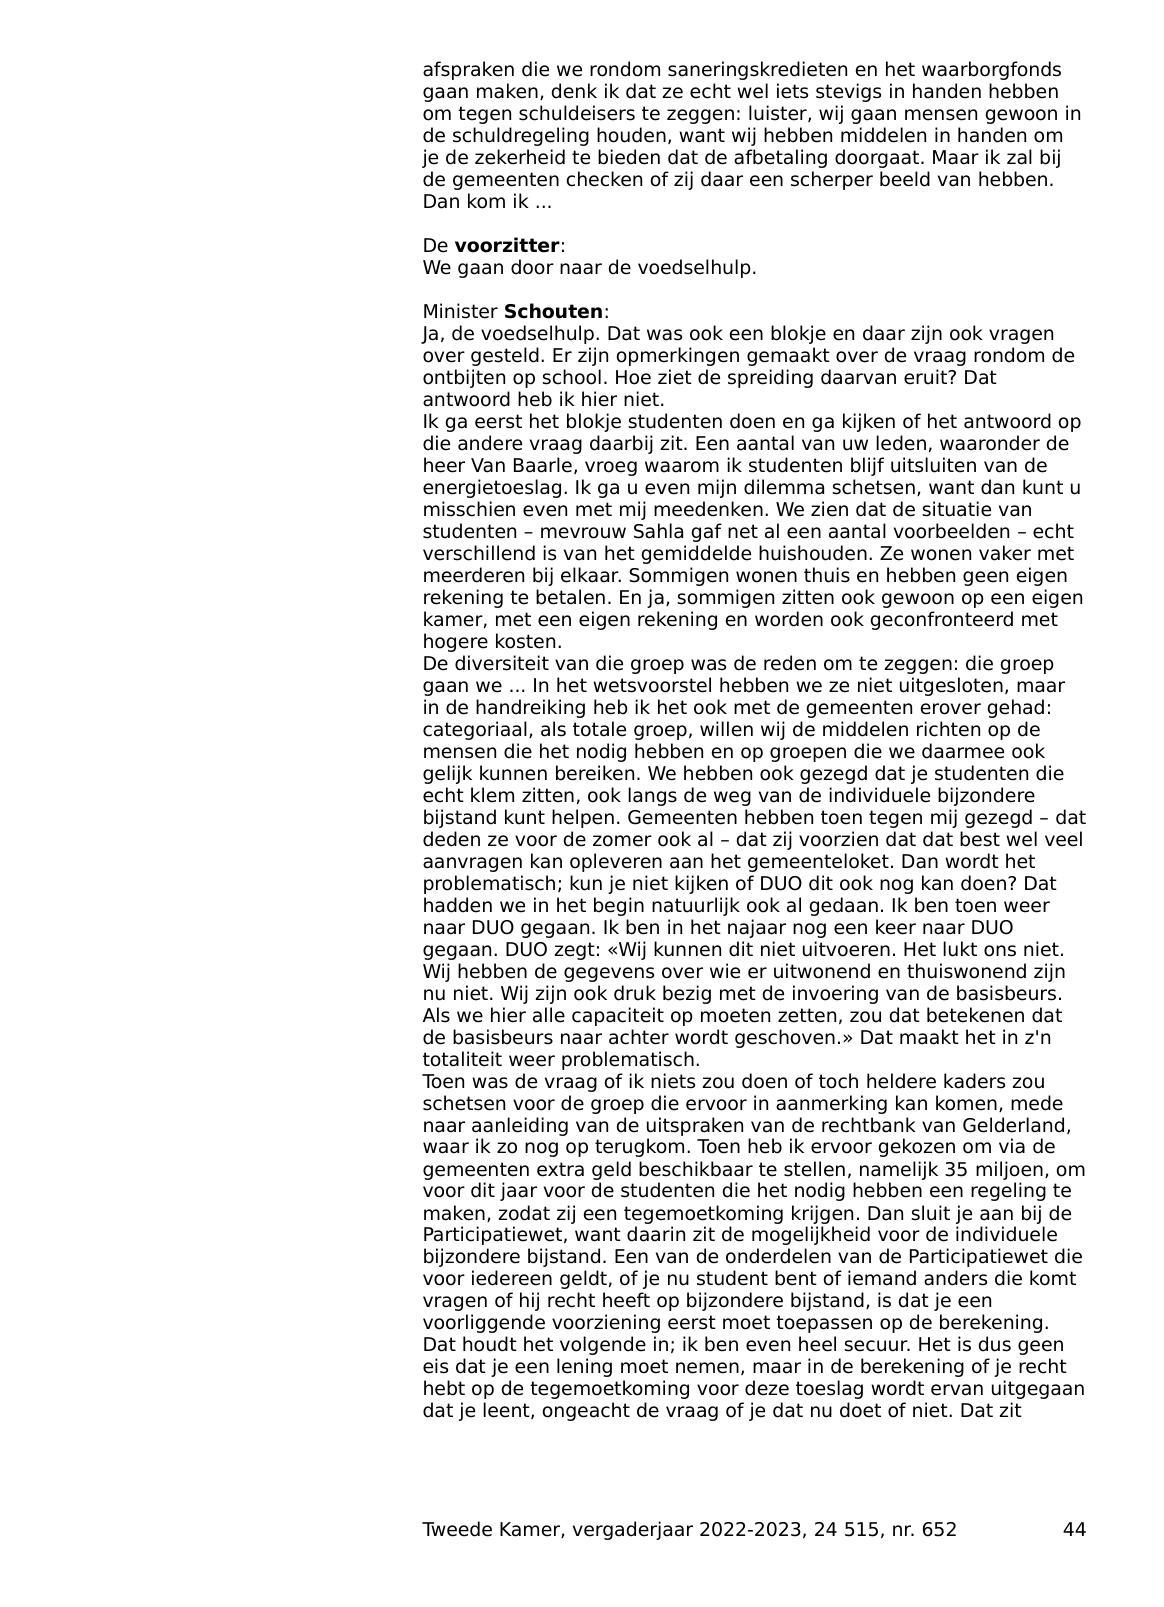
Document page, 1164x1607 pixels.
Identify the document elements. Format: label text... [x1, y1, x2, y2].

text Ja, de voedselhulp. Dat was ook een blokje en daar zijn ook vragen over gesteld. Er zijn opmerkingen gemaakt over de vraag rondom de ontbijten op school. Hoe ziet de spreiding daarvan eruit? Dat antwoord heb ik hier niet. [422, 323, 1087, 411]
text De diversiteit van die groep was de reden om te zeggen: die groep gaan we ... In het wetsvoorstel hebben we ze niet uitgesloten, maar in de handreiking heb ik het ook met de gemeenten erover gehad: categoriaal, als totale groep, willen wij de middelen richten op de mensen die het nodig hebben en op groepen die we daarmee ook gelijk kunnen bereiken. We hebben ook gezegd dat je studenten die echt klem zitten, ook langs de weg van de individuele bijzondere bijstand kunt helpen. Gemeenten hebben toen tegen mij gezegd – dat deden ze voor de zomer ook al – dat zij voorzien dat dat best wel veel aanvragen kan opleveren aan het gemeenteloket. Dan wordt het problematisch; kun je niet kijken of DUO dit ook nog kan doen? Dat hadden we in het begin natuurlijk ook al gedaan. Ik ben toen weer naar DUO gegaan. Ik ben in het najaar nog een keer naar DUO gegaan. DUO zegt: «Wij kunnen dit niet uitvoeren. Het lukt ons niet. Wij hebben de gegevens over wie er uitwonend en thuiswonend zijn nu niet. Wij zijn ook druk bezig met de invoering van de basisbeurs. Als we hier alle capaciteit op moeten zetten, zou dat betekenen dat de basisbeurs naar achter wordt geschoven.» Dat maakt het in z'n totaliteit weer problematisch. [422, 653, 1087, 1071]
text afspraken die we rondom saneringskredieten en het waarborgfonds gaan maken, denk ik dat ze echt wel iets stevigs in handen hebben om tegen schuldeisers te zeggen: luister, wij gaan mensen gewoon in de schuldregeling houden, want wij hebben middelen in handen om je de zekerheid te bieden dat de afbetaling doorgaat. Maar ik zal bij de gemeenten checken of zij daar een scherper beeld van hebben. [422, 59, 1087, 191]
text De voorzitter: [422, 235, 1087, 257]
text Ik ga eerst het blokje studenten doen en ga kijken of het antwoord op die andere vraag daarbij zit. Een aantal van uw leden, waaronder de heer Van Baarle, vroeg waarom ik studenten blijf uitsluiten van de energietoeslag. Ik ga u even mijn dilemma schetsen, want dan kunt u misschien even met mij meedenken. We zien dat de situatie van studenten – mevrouw Sahla gaf net al een aantal voorbeelden – echt verschillend is van het gemiddelde huishouden. Ze wonen vaker met meerderen bij elkaar. Sommigen wonen thuis en hebben geen eigen rekening te betalen. En ja, sommigen zitten ook gewoon op een eigen kamer, met een eigen rekening en worden ook geconfronteerd met hogere kosten. [422, 411, 1087, 653]
text Minister Schouten: [422, 301, 1087, 323]
text Toen was de vraag of ik niets zou doen of toch heldere kaders zou schetsen voor de groep die ervoor in aanmerking kan komen, mede naar aanleiding van de uitspraken van de rechtbank van Gelderland, waar ik zo nog op terugkom. Toen heb ik ervoor gekozen om via de gemeenten extra geld beschikbaar te stellen, namelijk 35 miljoen, om voor dit jaar voor de studenten die het nodig hebben een regeling te maken, zodat zij een tegemoetkoming krijgen. Dan sluit je aan bij de Participatiewet, want daarin zit de mogelijkheid voor de individuele bijzondere bijstand. Een van de onderdelen van de Participatiewet die voor iedereen geldt, of je nu student bent of iemand anders die komt vragen of hij recht heeft op bijzondere bijstand, is dat je een voorliggende voorziening eerst moet toepassen op de berekening. Dat houdt het volgende in; ik ben even heel secuur. Het is dus geen eis dat je een lening moet nemen, maar in de berekening of je recht hebt op de tegemoetkoming voor deze toeslag wordt ervan uitgegaan dat je leent, ongeacht de vraag of je dat nu doet of niet. Dat zit [422, 1071, 1087, 1422]
text Dan kom ik ... [422, 191, 1087, 213]
text We gaan door naar de voedselhulp. [422, 257, 1087, 279]
